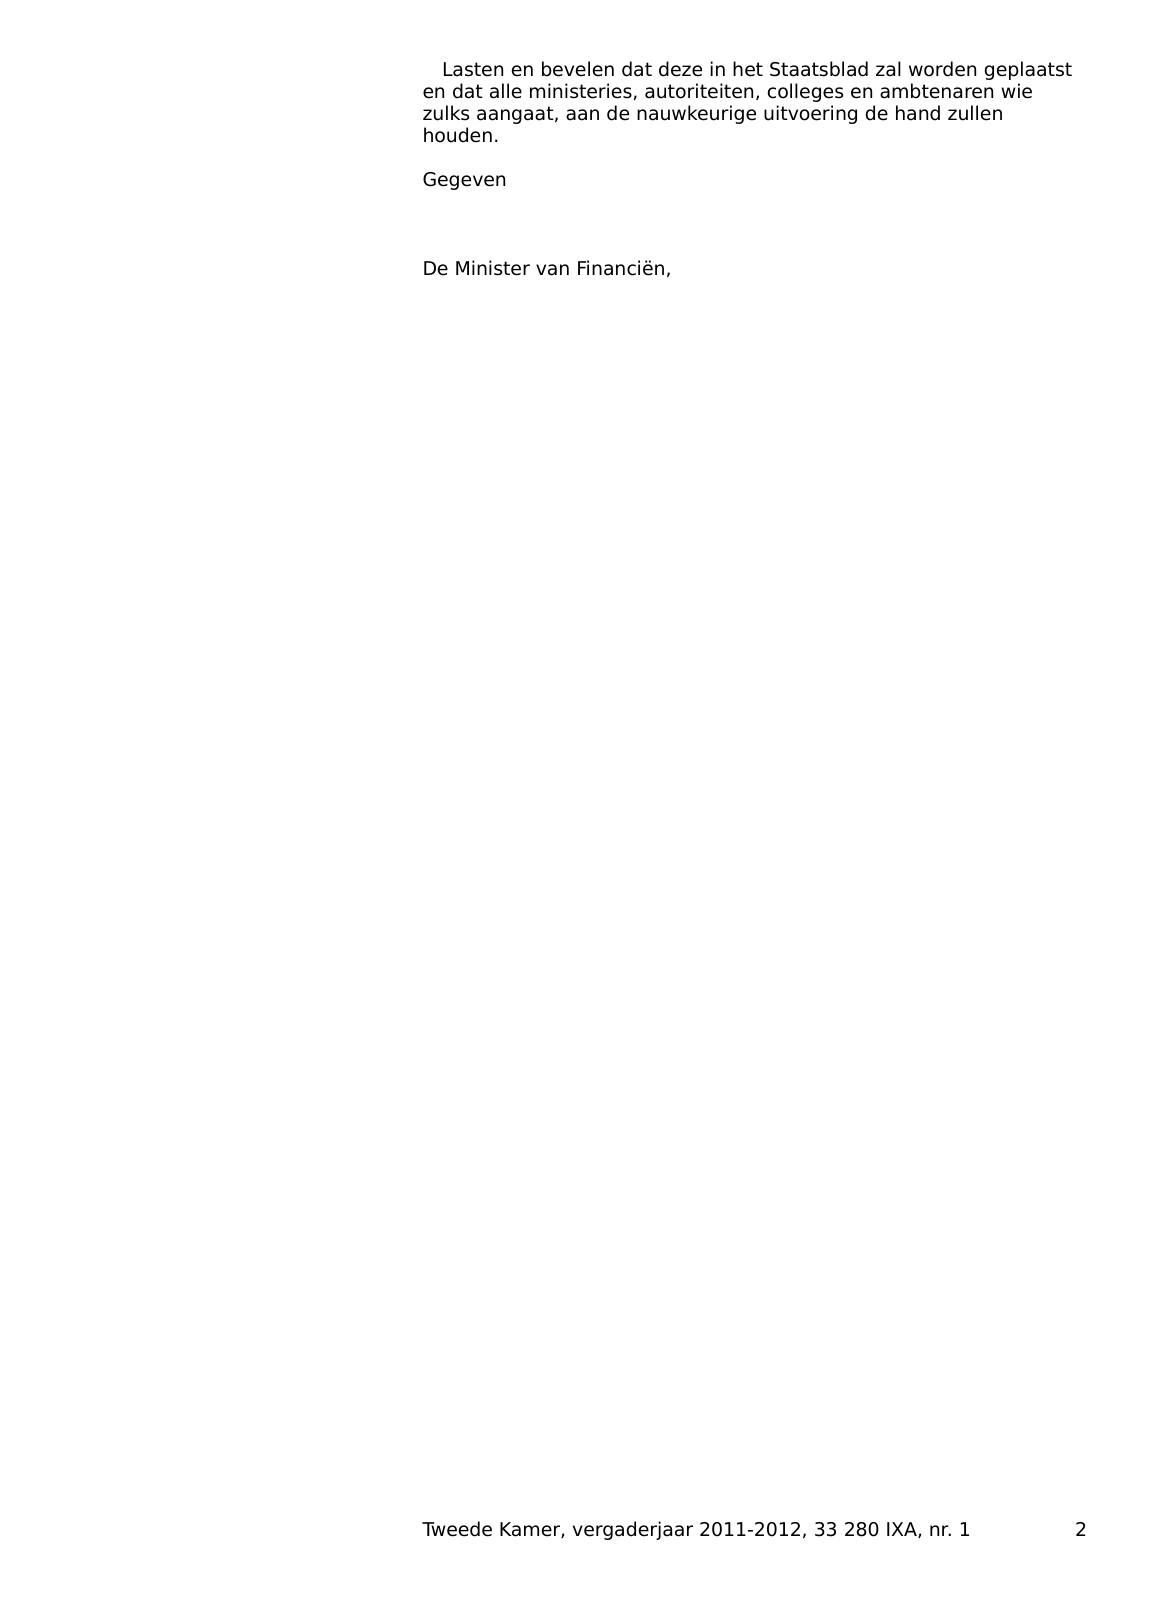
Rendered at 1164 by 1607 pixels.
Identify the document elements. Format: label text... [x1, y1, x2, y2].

text Lasten en bevelen dat deze in het Staatsblad zal worden geplaatst en dat alle ministeries, autoriteiten, colleges en ambtenaren wie zulks aangaat, aan de nauwkeurige uitvoering de hand zullen houden. [422, 59, 1087, 147]
text De Minister van Financiën, [422, 258, 1087, 280]
text Gegeven [422, 169, 1087, 191]
